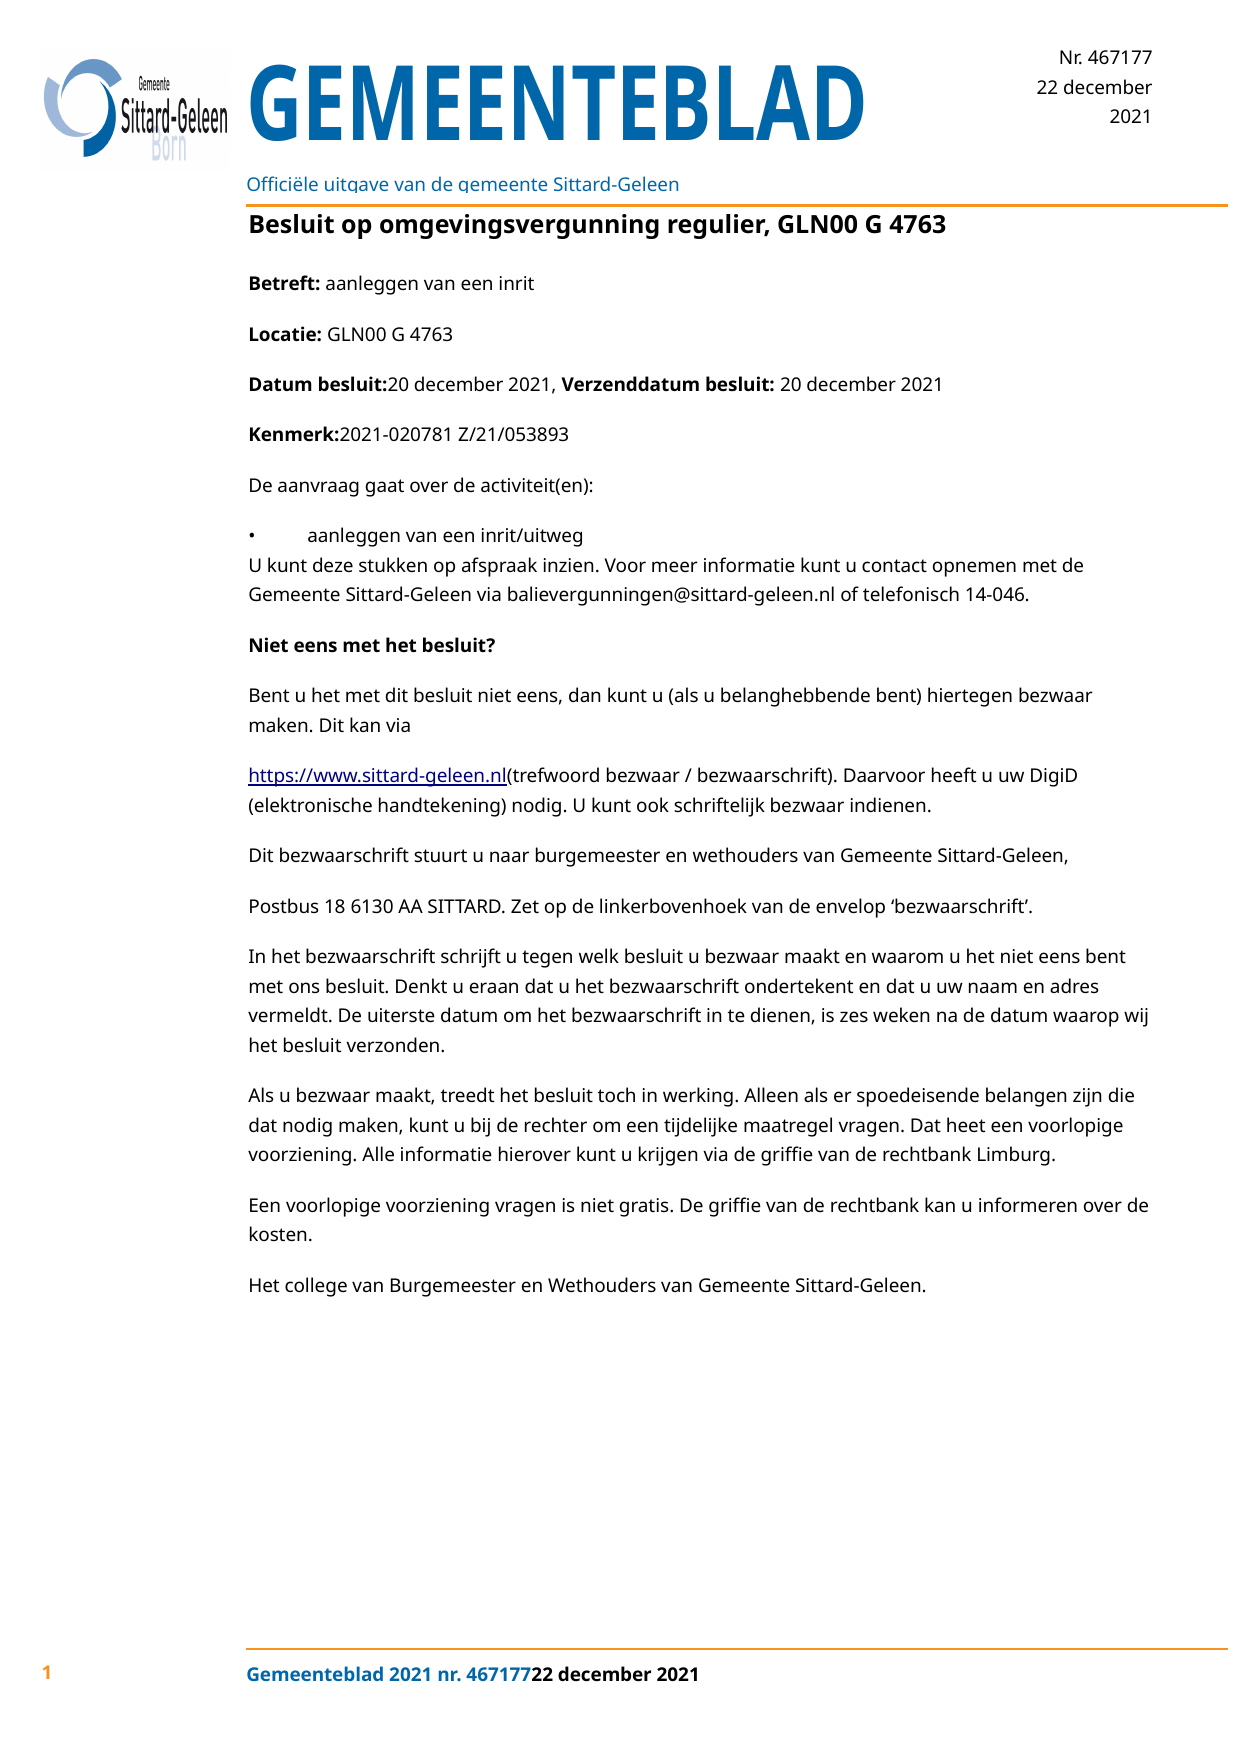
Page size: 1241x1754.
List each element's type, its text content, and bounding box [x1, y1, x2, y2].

list aanleggen van een inrit/uitweg [248, 522, 1152, 548]
text U kunt deze stukken op afspraak inzien. Voor meer informatie kunt u contact opnemen met de Gemeente Sittard-Geleen via balievergunningen@sittard-geleen.nl of telefonisch 14-046. [248, 552, 1152, 607]
text Datum besluit:20 december 2021, Verzenddatum besluit: 20 december 2021 [248, 371, 1152, 397]
text De aanvraag gaat over de activiteit(en): [248, 472, 1152, 498]
text Bent u het met dit besluit niet eens, dan kunt u (als u belanghebbende bent) hiertegen bezwaar maken. Dit kan via [248, 682, 1152, 738]
text Niet eens met het besluit? [248, 632, 1152, 658]
text Het college van Burgemeester en Wethouders van Gemeente Sittard-Geleen. [248, 1272, 1152, 1298]
text Besluit op omgevingsvergunning regulier, GLN00 G 4763 [248, 207, 1152, 241]
text In het bezwaarschrift schrijft u tegen welk besluit u bezwaar maakt en waarom u het niet eens bent met ons besluit. Denkt u eraan dat u het bezwaarschrift ondertekent en dat u uw naam en adres vermeldt. De uiterste datum om het bezwaarschrift in te dienen, is zes weken na de datum waarop wij het besluit verzonden. [248, 943, 1152, 1058]
picture [41, 47, 231, 172]
text Een voorlopige voorziening vragen is niet gratis. De griffie van de rechtbank kan u informeren over de kosten. [248, 1192, 1152, 1247]
text Kenmerk:2021-020781 Z/21/053893 [248, 422, 1152, 447]
text Locatie: GLN00 G 4763 [248, 321, 1152, 346]
text Als u bezwaar maakt, treedt het besluit toch in werking. Alleen als er spoedeisende belangen zijn die dat nodig maken, kunt u bij de rechter om een tijdelijke maatregel vragen. Dat heet een voorlopige voorziening. Alle informatie hierover kunt u krijgen via de griffie van de rechtbank Limburg. [248, 1082, 1152, 1167]
text Dit bezwaarschrift stuurt u naar burgemeester en wethouders van Gemeente Sittard-Geleen, [248, 842, 1152, 868]
text Betreft: aanleggen van een inrit [248, 270, 1152, 296]
text https://www.sittard-geleen.nl(trefwoord bezwaar / bezwaarschrift). Daarvoor heeft u uw DigiD (elektronische handtekening) nodig. U kunt ook schriftelijk bezwaar indienen. [248, 762, 1152, 818]
text Postbus 18 6130 AA SITTARD. Zet op de linkerbovenhoek van de envelop ‘bezwaarschrift’. [248, 893, 1152, 918]
